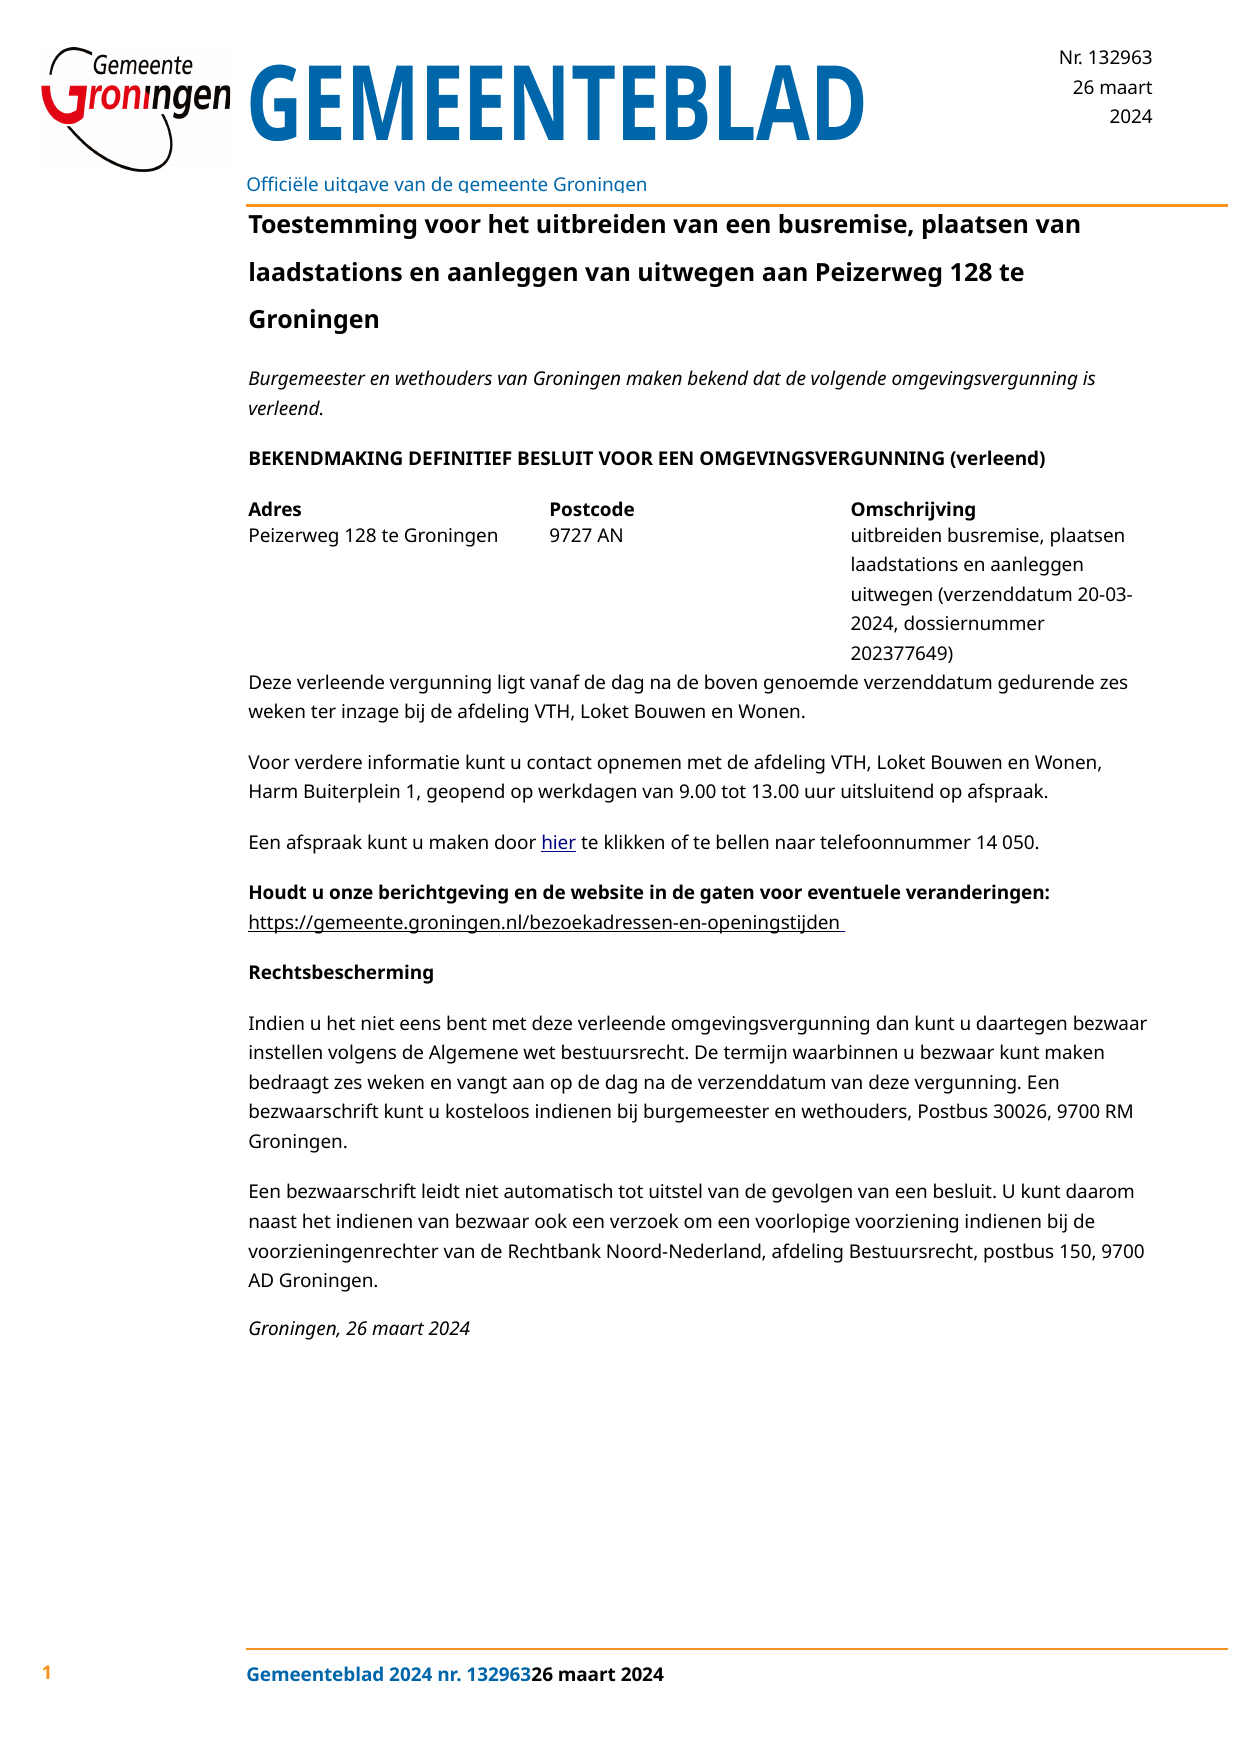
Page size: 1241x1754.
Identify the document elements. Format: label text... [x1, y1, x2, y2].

text Een afspraak kunt u maken door hier te klikken of te bellen naar telefoonnummer 14 050. [248, 829, 1152, 855]
table_header Postcode [549, 496, 850, 522]
text Deze verleende vergunning ligt vanaf de dag na de boven genoemde verzenddatum gedurende zes weken ter inzage bij de afdeling VTH, Loket Bouwen en Wonen. [248, 669, 1152, 724]
text Toestemming voor het uitbreiden van een busremise, plaatsen van laadstations en aanleggen van uitwegen aan Peizerweg 128 te Groningen [248, 207, 1152, 336]
text Een bezwaarschrift leidt niet automatisch tot uitstel van de gevolgen van een besluit. U kunt daarom naast het indienen van bezwaar ook een verzoek om een voorlopige voorziening indienen bij de voorzieningenrechter van de Rechtbank Noord-Nederland, afdeling Bestuursrecht, postbus 150, 9700 AD Groningen. [248, 1179, 1152, 1293]
text Indien u het niet eens bent met deze verleende omgevingsvergunning dan kunt u daartegen bezwaar instellen volgens de Algemene wet bestuursrecht. De termijn waarbinnen u bezwaar kunt maken bedraagt zes weken en vangt aan op de dag na de verzenddatum van deze vergunning. Een bezwaarschrift kunt u kosteloos indienen bij burgemeester en wethouders, Postbus 30026, 9700 RM Groningen. [248, 1010, 1152, 1154]
table_cell uitbreiden busremise, plaatsen laadstations en aanleggen uitwegen (verzenddatum 20-03-2024, dossiernummer 202377649) [850, 522, 1152, 666]
text Groningen, 26 maart 2024 [248, 1315, 1152, 1341]
picture [41, 47, 231, 172]
text Rechtsbescherming [248, 959, 1152, 985]
text Houdt u onze berichtgeving en de website in de gaten voor eventuele veranderingen: https://gemeente.groningen.nl/bezoekadressen-en-openingstijden [248, 879, 1152, 935]
table_header Omschrijving [850, 496, 1152, 522]
text Burgemeester en wethouders van Groningen maken bekend dat de volgende omgevingsvergunning is verleend. [248, 366, 1152, 421]
table_header Adres [248, 496, 549, 522]
table_cell Peizerweg 128 te Groningen [248, 522, 549, 666]
text BEKENDMAKING DEFINITIEF BESLUIT VOOR EEN OMGEVINGSVERGUNNING (verleend) [248, 446, 1152, 471]
text Voor verdere informatie kunt u contact opnemen met de afdeling VTH, Loket Bouwen en Wonen, Harm Buiterplein 1, geopend op werkdagen van 9.00 tot 13.00 uur uitsluitend op afspraak. [248, 749, 1152, 804]
table_cell 9727 AN [549, 522, 850, 666]
